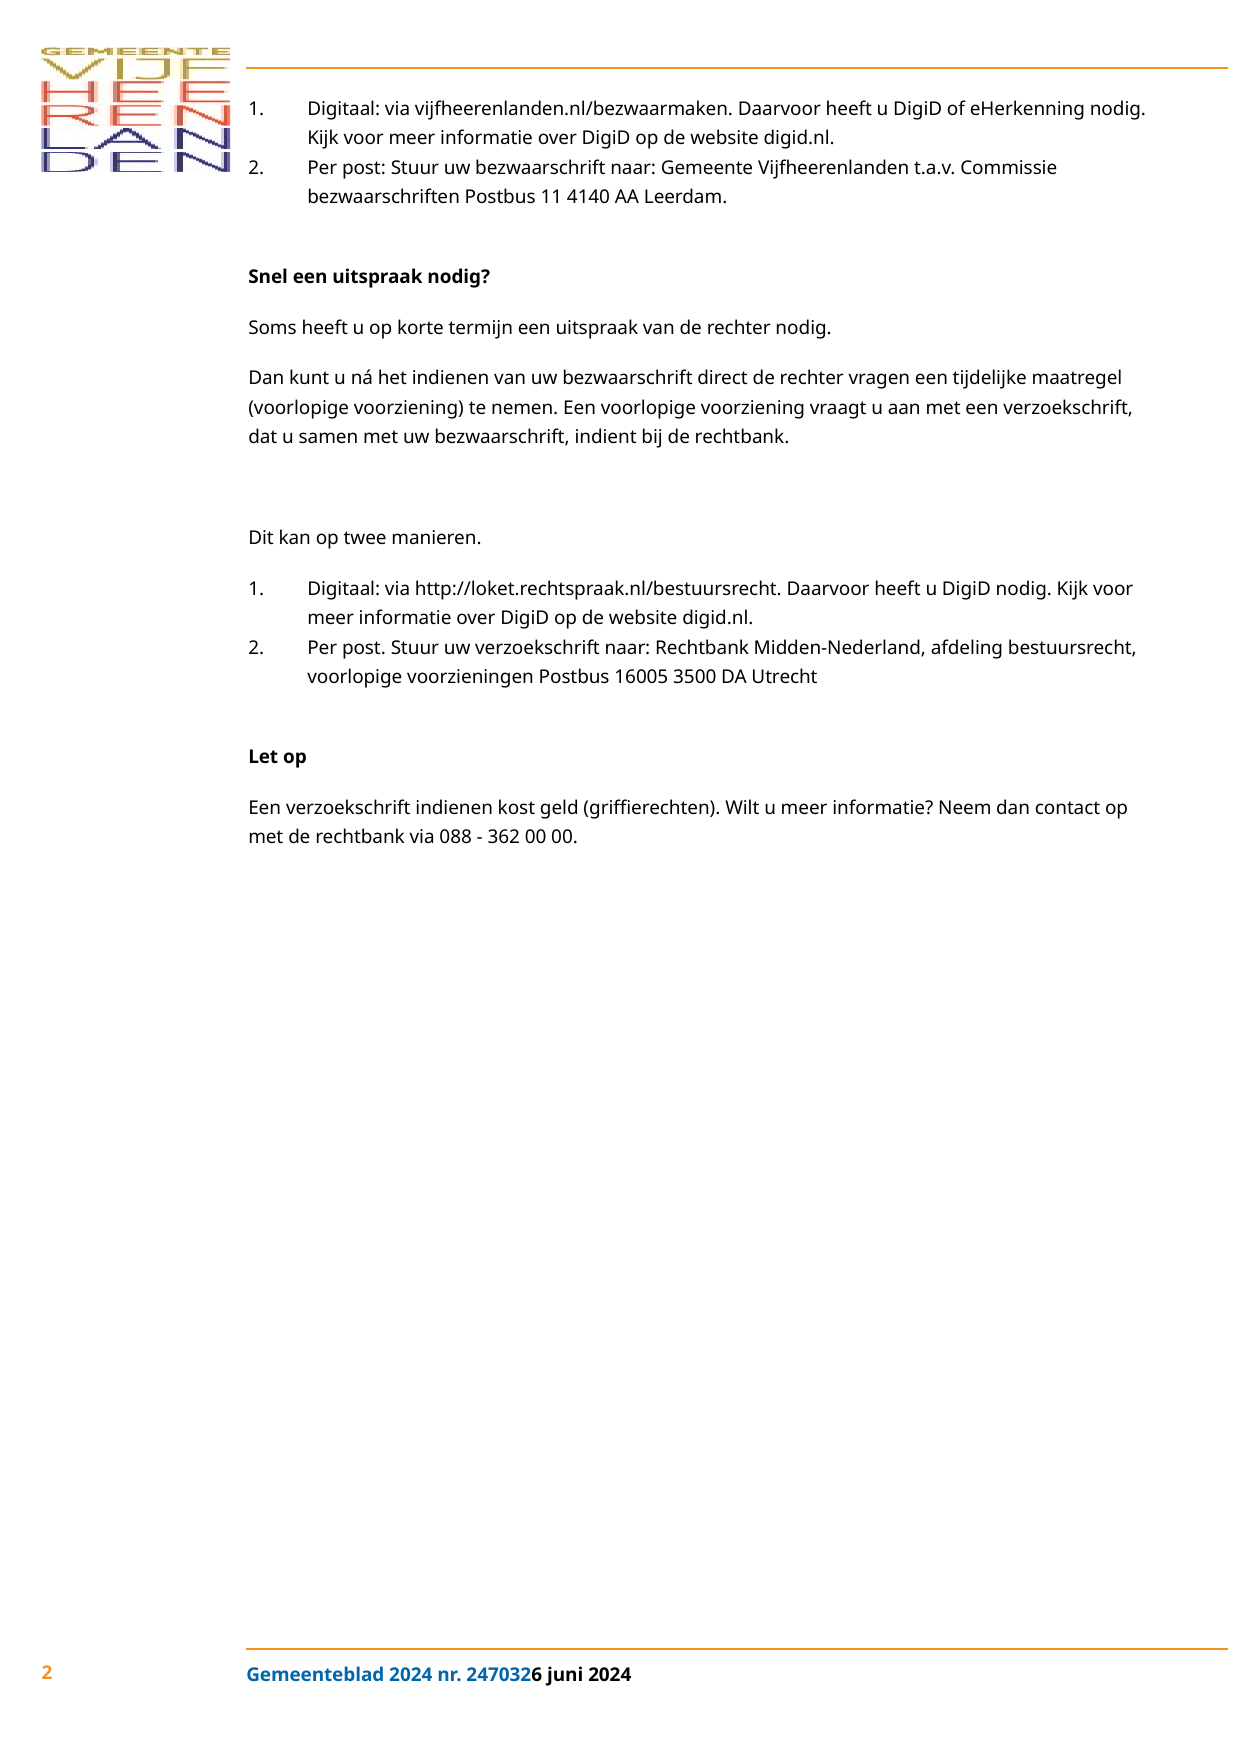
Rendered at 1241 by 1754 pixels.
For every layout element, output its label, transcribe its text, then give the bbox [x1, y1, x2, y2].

text Soms heeft u op korte termijn een uitspraak van de rechter nodig. [248, 314, 1152, 340]
text Dan kunt u ná het indienen van uw bezwaarschrift direct de rechter vragen een tijdelijke maatregel (voorlopige voorziening) te nemen. Een voorlopige voorziening vraagt u aan met een verzoekschrift, dat u samen met uw bezwaarschrift, indient bij de rechtbank. [248, 364, 1152, 449]
text Dit kan op twee manieren. [248, 524, 1152, 550]
text Snel een uitspraak nodig? [248, 263, 1152, 289]
list Per post. Stuur uw verzoekschrift naar: Rechtbank Midden-Nederland, afdeling bestuursrecht, voorlopige voorzieningen Postbus 16005 3500 DA Utrecht [248, 634, 1152, 689]
list Digitaal: via vijfheerenlanden.nl/bezwaarmaken. Daarvoor heeft u DigiD of eHerkenning nodig. Kijk voor meer informatie over DigiD op de website digid.nl. [248, 95, 1152, 150]
picture [41, 47, 231, 172]
list Digitaal: via http://loket.rechtspraak.nl/bestuursrecht. Daarvoor heeft u DigiD nodig. Kijk voor meer informatie over DigiD op de website digid.nl. [248, 575, 1152, 630]
text Let op [248, 743, 1152, 769]
list Per post: Stuur uw bezwaarschrift naar: Gemeente Vijfheerenlanden t.a.v. Commissie bezwaarschriften Postbus 11 4140 AA Leerdam. [248, 154, 1152, 209]
text Een verzoekschrift indienen kost geld (griffierechten). Wilt u meer informatie? Neem dan contact op met de rechtbank via 088 - 362 00 00. [248, 794, 1152, 849]
